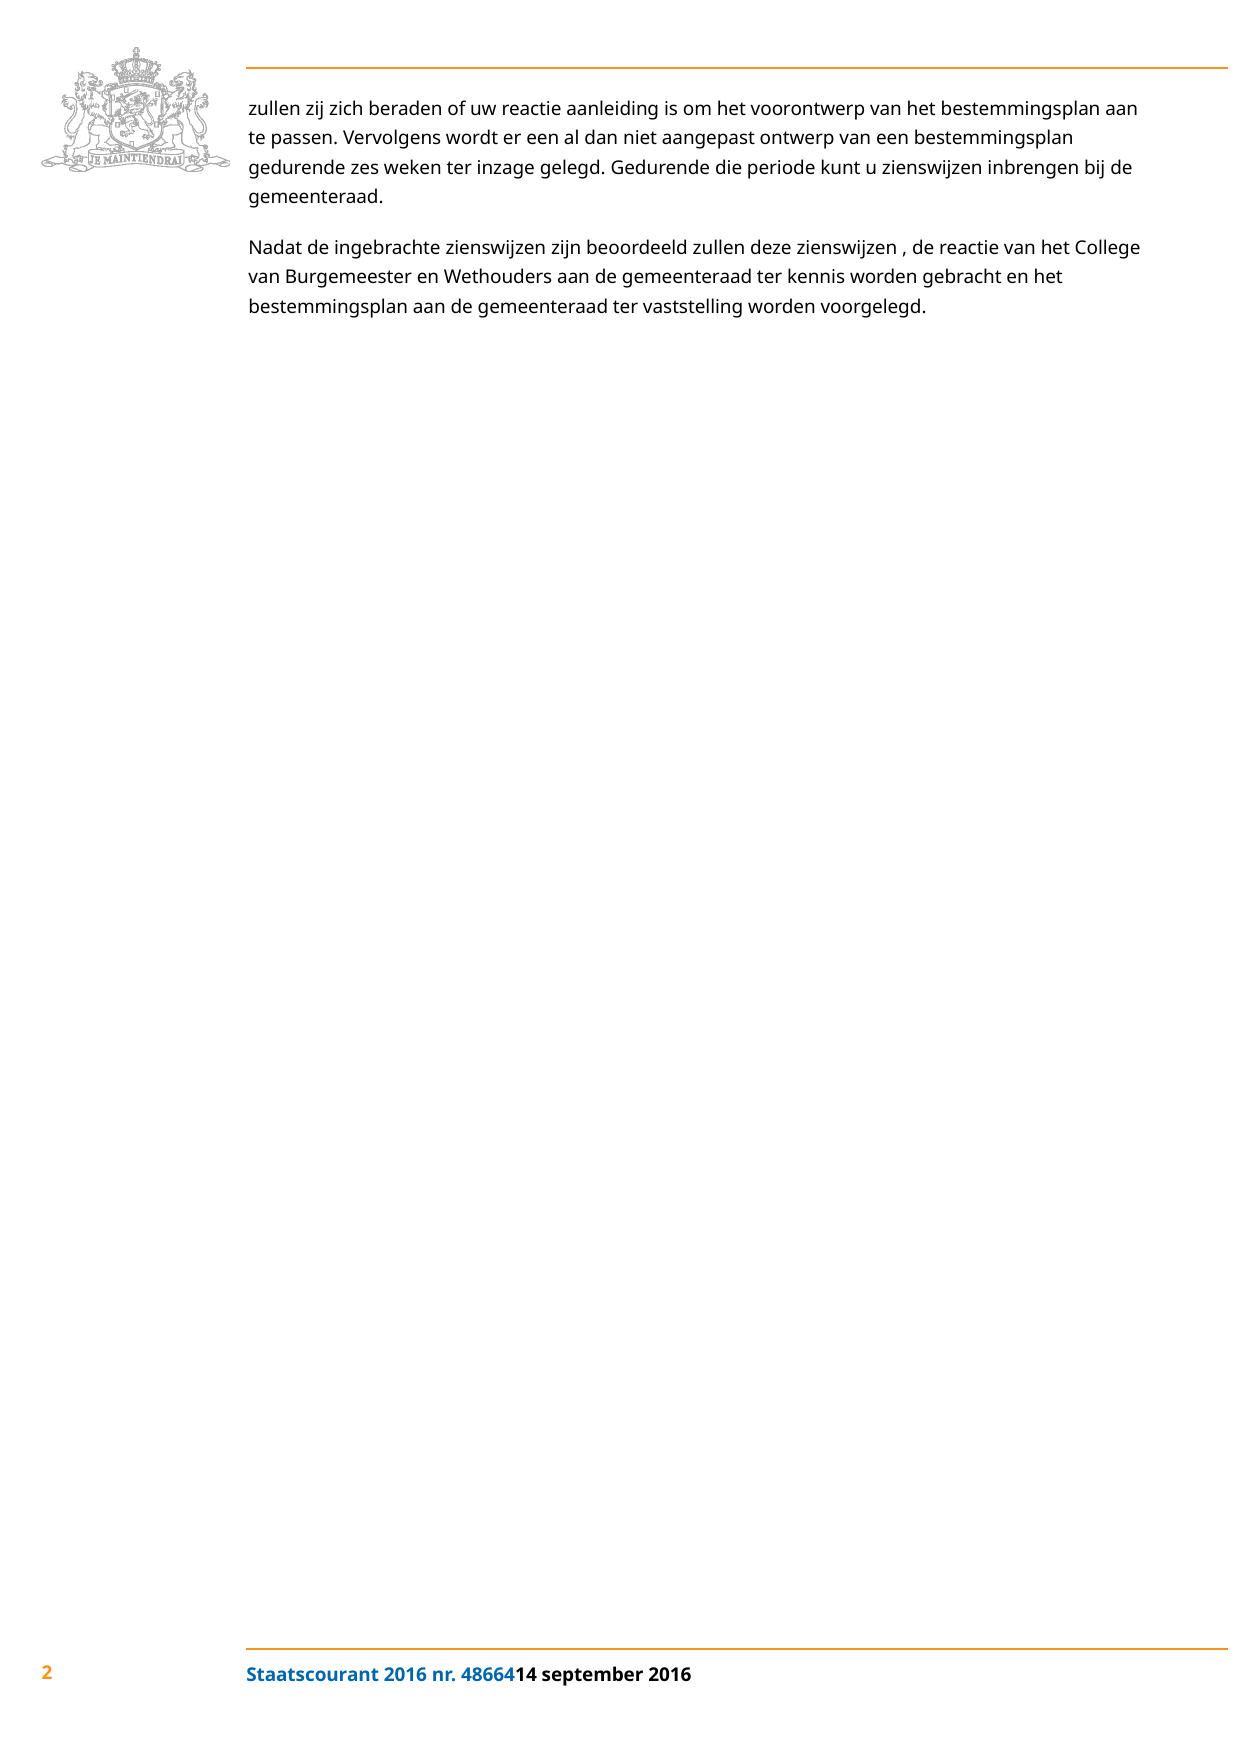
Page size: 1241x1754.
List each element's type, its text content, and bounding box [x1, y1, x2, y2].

picture [41, 47, 231, 172]
text zullen zij zich beraden of uw reactie aanleiding is om het voorontwerp van het bestemmingsplan aan te passen. Vervolgens wordt er een al dan niet aangepast ontwerp van een bestemmingsplan gedurende zes weken ter inzage gelegd. Gedurende die periode kunt u zienswijzen inbrengen bij de gemeenteraad. [248, 95, 1152, 209]
text Nadat de ingebrachte zienswijzen zijn beoordeeld zullen deze zienswijzen , de reactie van het College van Burgemeester en Wethouders aan de gemeenteraad ter kennis worden gebracht en het bestemmingsplan aan de gemeenteraad ter vaststelling worden voorgelegd. [248, 234, 1152, 319]
